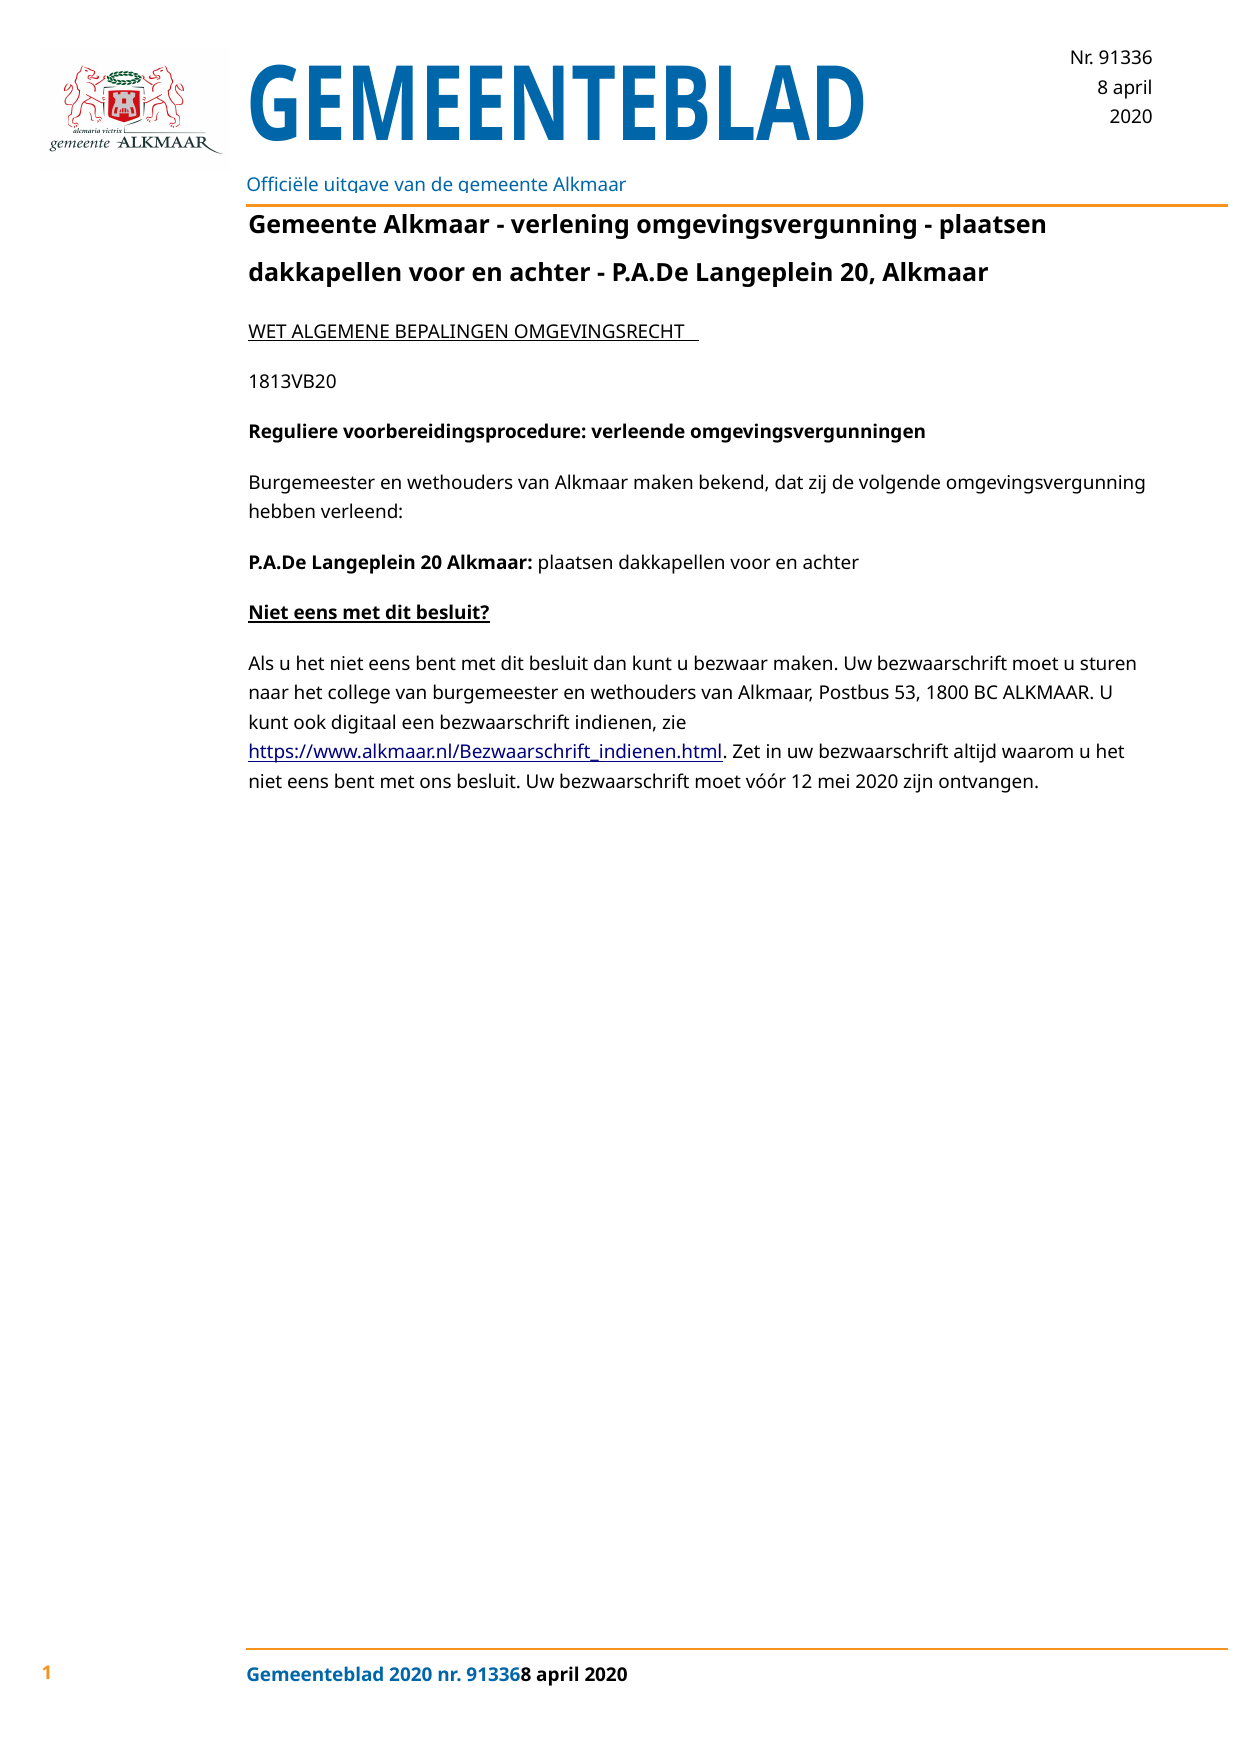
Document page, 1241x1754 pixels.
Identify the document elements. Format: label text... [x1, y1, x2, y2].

text Reguliere voorbereidingsprocedure: verleende omgevingsvergunningen [248, 419, 1152, 444]
text Niet eens met dit besluit? [248, 599, 1152, 625]
text 1813VB20 [248, 368, 1152, 394]
text WET ALGEMENE BEPALINGEN OMGEVINGSRECHT [248, 318, 1152, 344]
text Als u het niet eens bent met dit besluit dan kunt u bezwaar maken. Uw bezwaarschrift moet u sturen naar het college van burgemeester en wethouders van Alkmaar, Postbus 53, 1800 BC ALKMAAR. U kunt ook digitaal een bezwaarschrift indienen, zie https://www.alkmaar.nl/Bezwaarschrift_indienen.html. Zet in uw bezwaarschrift altijd waarom u het niet eens bent met ons besluit. Uw bezwaarschrift moet vóór 12 mei 2020 zijn ontvangen. [248, 650, 1152, 794]
picture [41, 47, 231, 172]
text Gemeente Alkmaar - verlening omgevingsvergunning - plaatsen dakkapellen voor en achter - P.A.De Langeplein 20, Alkmaar [248, 207, 1152, 288]
text Burgemeester en wethouders van Alkmaar maken bekend, dat zij de volgende omgevingsvergunning hebben verleend: [248, 469, 1152, 524]
text P.A.De Langeplein 20 Alkmaar: plaatsen dakkapellen voor en achter [248, 549, 1152, 575]
